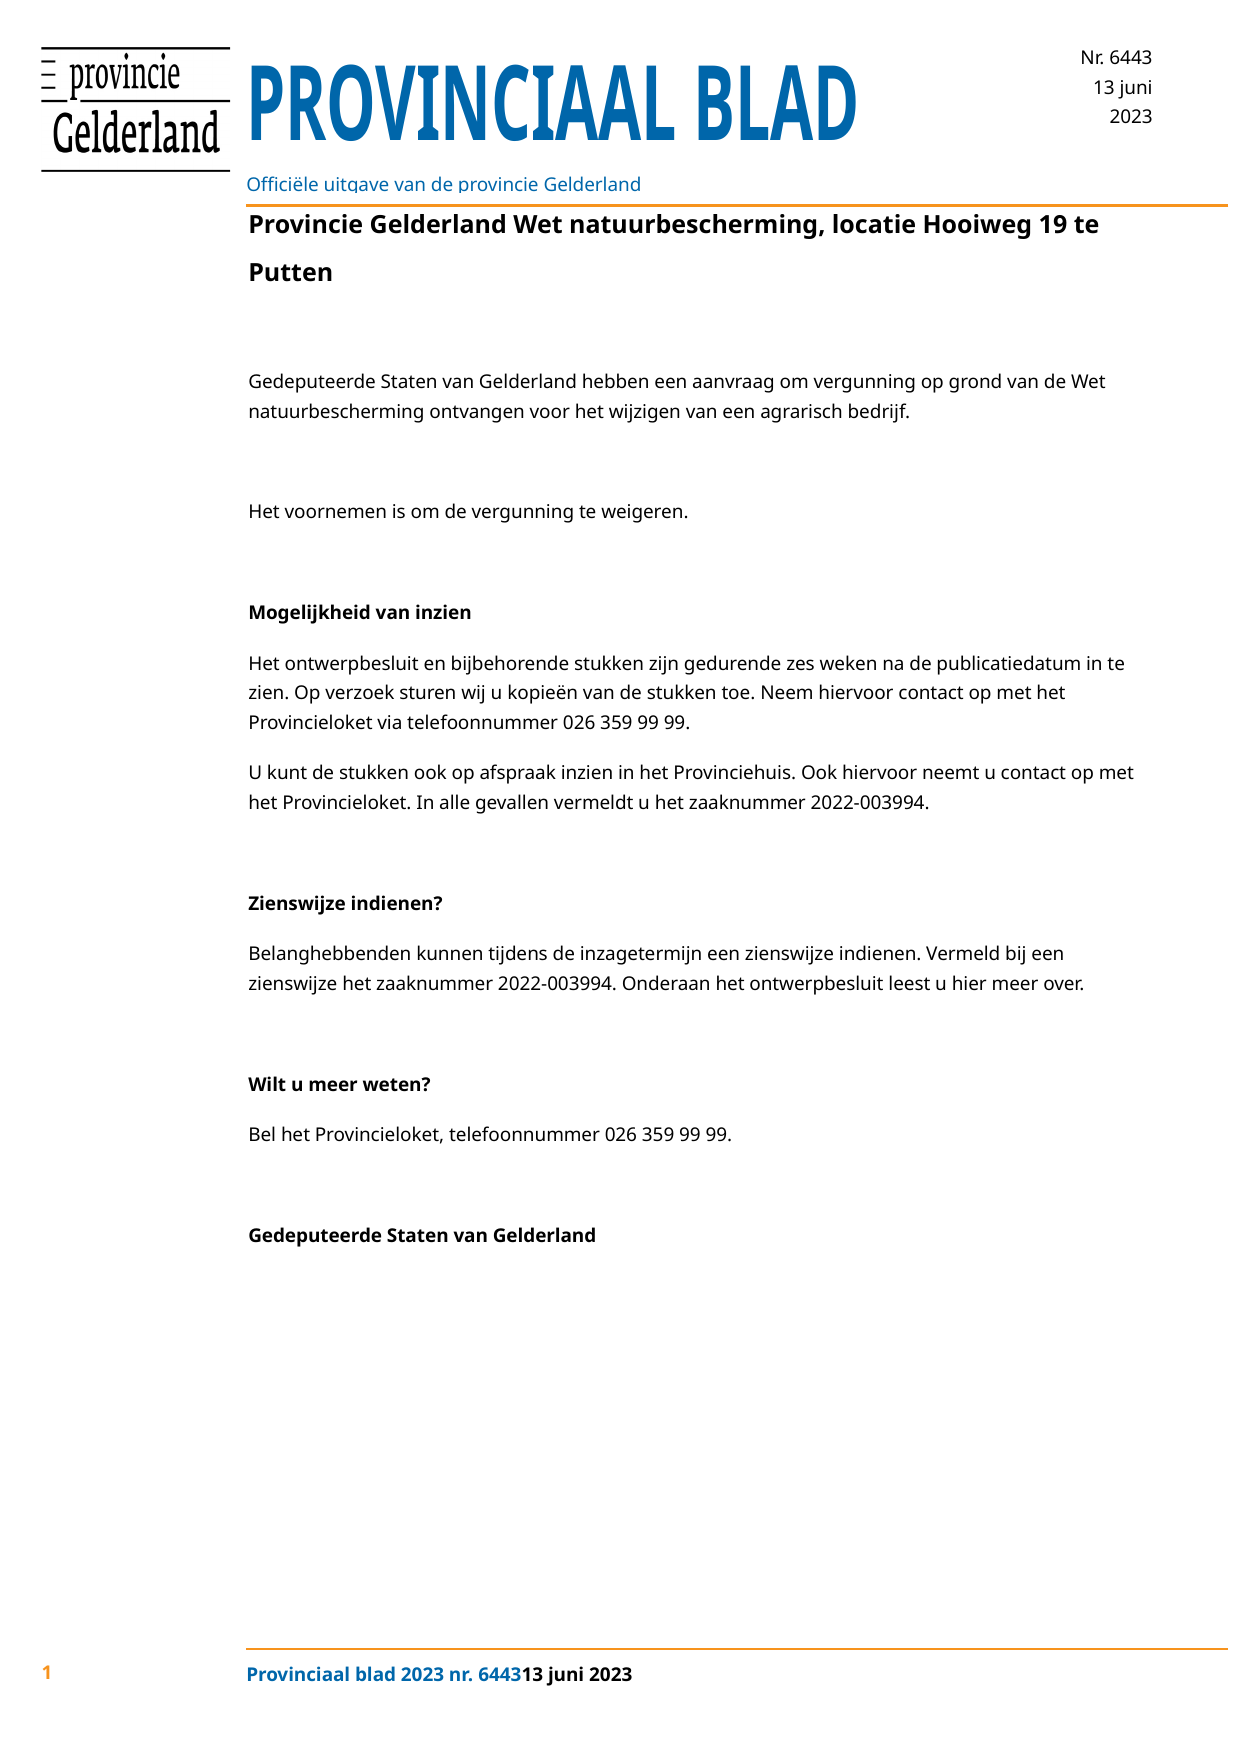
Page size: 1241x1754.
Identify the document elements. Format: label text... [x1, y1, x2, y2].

text U kunt de stukken ook op afspraak inzien in het Provinciehuis. Ook hiervoor neemt u contact op met het Provincieloket. In alle gevallen vermeldt u het zaaknummer 2022-003994. [248, 759, 1152, 815]
text Het voornemen is om de vergunning te weigeren. [248, 499, 1152, 524]
text Gedeputeerde Staten van Gelderland hebben een aanvraag om vergunning op grond van de Wet natuurbescherming ontvangen voor het wijzigen van een agrarisch bedrijf. [248, 368, 1152, 424]
text Provincie Gelderland Wet natuurbescherming, locatie Hooiweg 19 te Putten [248, 207, 1152, 288]
text Gedeputeerde Staten van Gelderland [248, 1222, 1152, 1248]
text Belanghebbenden kunnen tijdens de inzagetermijn een zienswijze indienen. Vermeld bij een zienswijze het zaaknummer 2022-003994. Onderaan het ontwerpbesluit leest u hier meer over. [248, 940, 1152, 996]
text Zienswijze indienen? [248, 890, 1152, 916]
text Wilt u meer weten? [248, 1071, 1152, 1097]
text Bel het Provincieloket, telefoonnummer 026 359 99 99. [248, 1121, 1152, 1147]
text Het ontwerpbesluit en bijbehorende stukken zijn gedurende zes weken na de publicatiedatum in te zien. Op verzoek sturen wij u kopieën van de stukken toe. Neem hiervoor contact op met het Provincieloket via telefoonnummer 026 359 99 99. [248, 650, 1152, 735]
picture [41, 47, 231, 172]
text Mogelijkheid van inzien [248, 599, 1152, 625]
